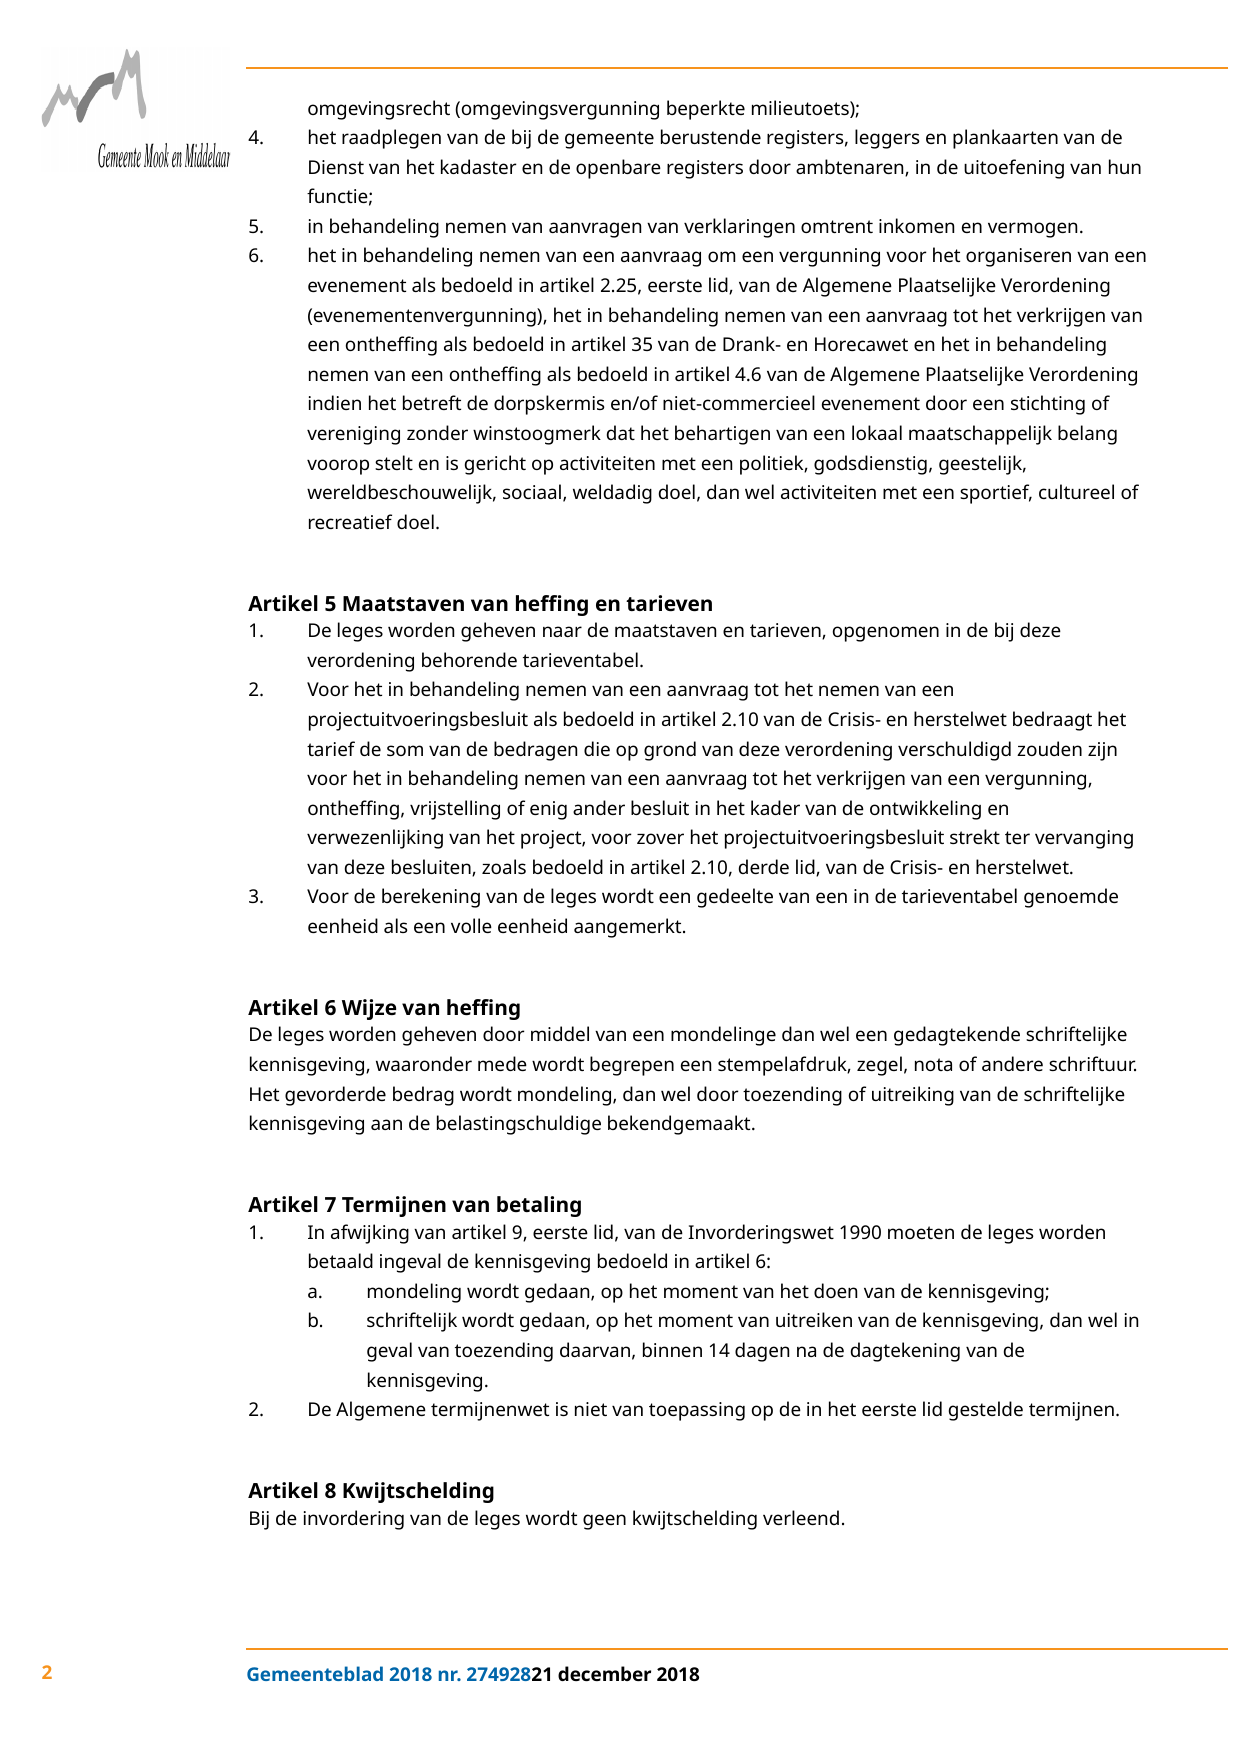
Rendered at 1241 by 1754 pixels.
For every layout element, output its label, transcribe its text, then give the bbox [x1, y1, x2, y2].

text Artikel 7 Termijnen van betaling [248, 1190, 1152, 1219]
list het raadplegen van de bij de gemeente berustende registers, leggers en plankaarten van de Dienst van het kadaster en de openbare registers door ambtenaren, in de uitoefening van hun functie; [248, 124, 1152, 209]
list De leges worden geheven naar de maatstaven en tarieven, opgenomen in de bij deze verordening behorende tarieventabel. [248, 617, 1152, 673]
text Artikel 5 Maatstaven van heffing en tarieven [248, 589, 1152, 617]
list schriftelijk wordt gedaan, op het moment van uitreiken van de kennisgeving, dan wel in geval van toezending daarvan, binnen 14 dagen na de dagtekening van de kennisgeving. [307, 1308, 1152, 1392]
list Voor de berekening van de leges wordt een gedeelte van een in de tarieventabel genoemde eenheid als een volle eenheid aangemerkt. [248, 884, 1152, 939]
list De Algemene termijnenwet is niet van toepassing op de in het eerste lid gestelde termijnen. [248, 1396, 1152, 1422]
list mondeling wordt gedaan, op het moment van het doen van de kennisgeving; [307, 1278, 1152, 1304]
text Artikel 8 Kwijtschelding [248, 1476, 1152, 1505]
text De leges worden geheven door middel van een mondelinge dan wel een gedagtekende schriftelijke kennisgeving, waaronder mede wordt begrepen een stempelafdruk, zegel, nota of andere schriftuur. Het gevorderde bedrag wordt mondeling, dan wel door toezending of uitreiking van de schriftelijke kennisgeving aan de belastingschuldige bekendgemaakt. [248, 1022, 1152, 1136]
text Bij de invordering van de leges wordt geen kwijtschelding verleend. [248, 1505, 1152, 1531]
list omgevingsrecht (omgevingsvergunning beperkte milieutoets); [248, 95, 1152, 121]
list Voor het in behandeling nemen van een aanvraag tot het nemen van een projectuitvoeringsbesluit als bedoeld in artikel 2.10 van de Crisis- en herstelwet bedraagt het tarief de som van de bedragen die op grond van deze verordening verschuldigd zouden zijn voor het in behandeling nemen van een aanvraag tot het verkrijgen van een vergunning, ontheffing, vrijstelling of enig ander besluit in het kader van de ontwikkeling en verwezenlijking van het project, voor zover het projectuitvoeringsbesluit strekt ter vervanging van deze besluiten, zoals bedoeld in artikel 2.10, derde lid, van de Crisis- en herstelwet. [248, 677, 1152, 880]
list in behandeling nemen van aanvragen van verklaringen omtrent inkomen en vermogen. [248, 213, 1152, 239]
picture [41, 47, 231, 172]
list In afwijking van artikel 9, eerste lid, van de Invorderingswet 1990 moeten de leges worden betaald ingeval de kennisgeving bedoeld in artikel 6: [248, 1219, 1152, 1274]
text Artikel 6 Wijze van heffing [248, 993, 1152, 1022]
list het in behandeling nemen van een aanvraag om een vergunning voor het organiseren van een evenement als bedoeld in artikel 2.25, eerste lid, van de Algemene Plaatselijke Verordening (evenementenvergunning), het in behandeling nemen van een aanvraag tot het verkrijgen van een ontheffing als bedoeld in artikel 35 van de Drank- en Horecawet en het in behandeling nemen van een ontheffing als bedoeld in artikel 4.6 van de Algemene Plaatselijke Verordening indien het betreft de dorpskermis en/of niet-commercieel evenement door een stichting of vereniging zonder winstoogmerk dat het behartigen van een lokaal maatschappelijk belang voorop stelt en is gericht op activiteiten met een politiek, godsdienstig, geestelijk, wereldbeschouwelijk, sociaal, weldadig doel, dan wel activiteiten met een sportief, cultureel of recreatief doel. [248, 243, 1152, 535]
